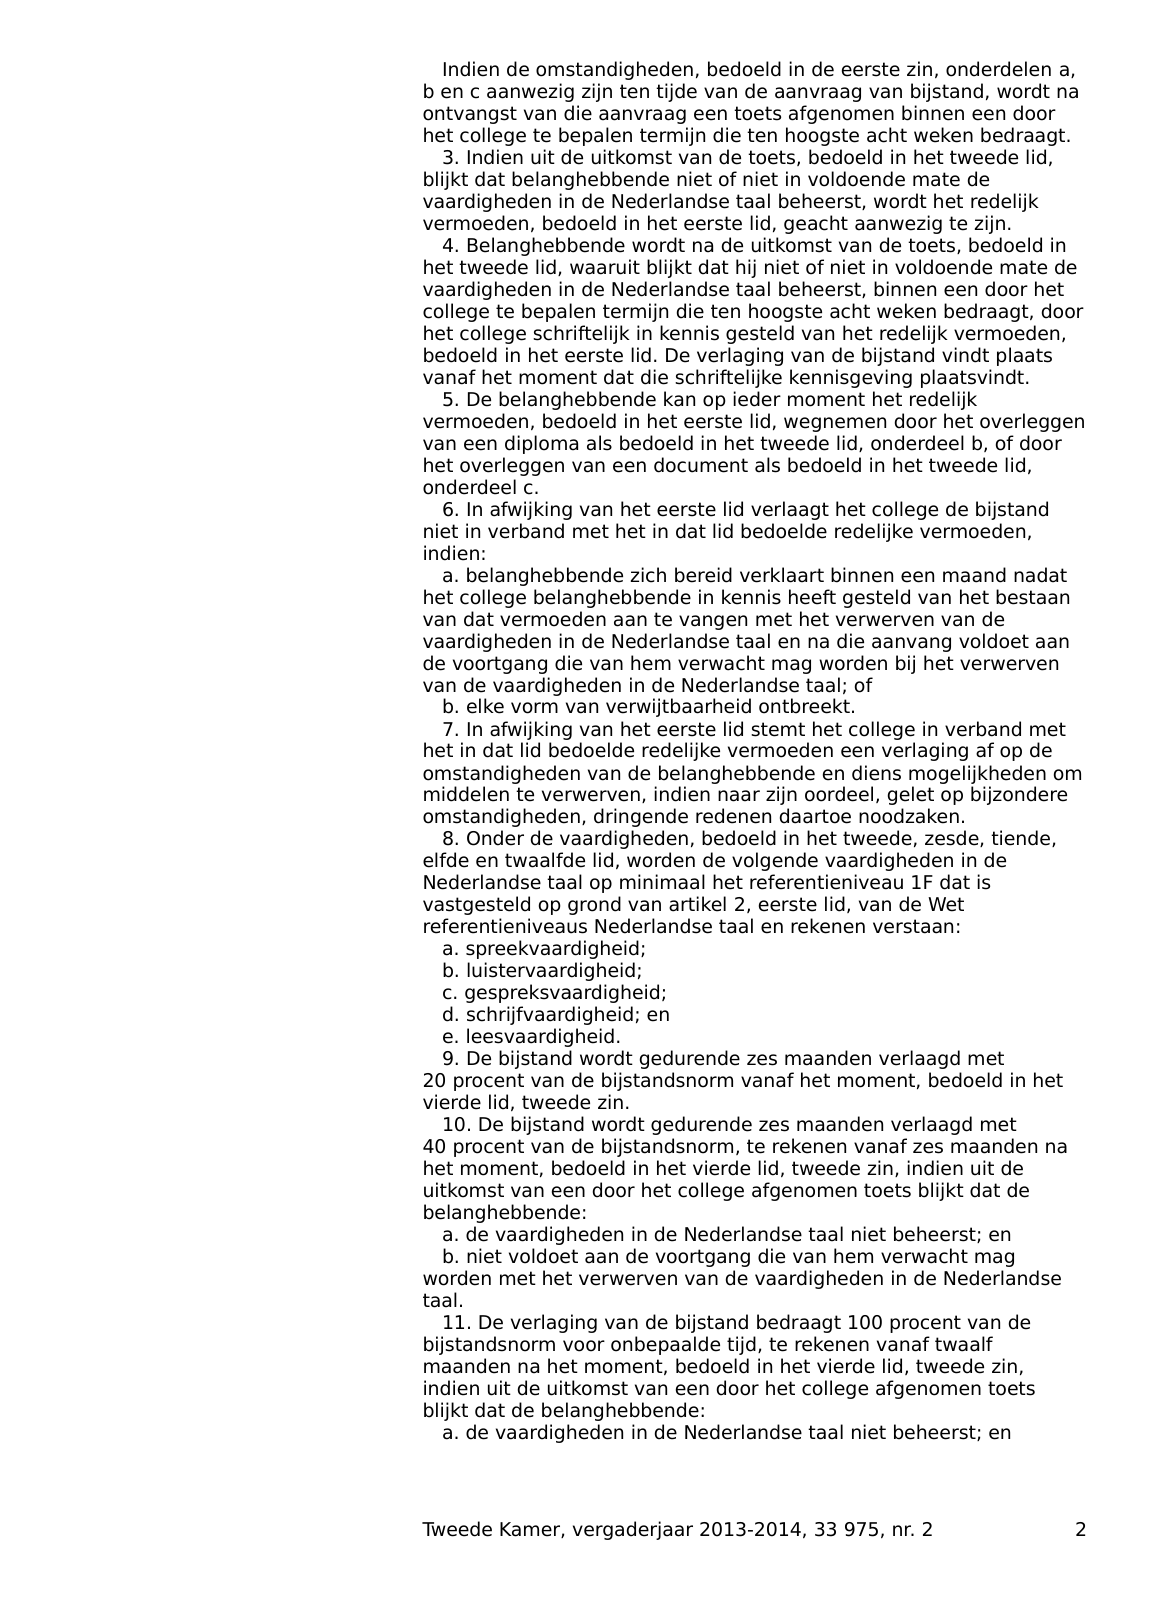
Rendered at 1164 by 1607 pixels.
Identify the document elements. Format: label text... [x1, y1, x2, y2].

text a. belanghebbende zich bereid verklaart binnen een maand nadat het college belanghebbende in kennis heeft gesteld van het bestaan van dat vermoeden aan te vangen met het verwerven van de vaardigheden in de Nederlandse taal en na die aanvang voldoet aan de voortgang die van hem verwacht mag worden bij het verwerven van de vaardigheden in de Nederlandse taal; of [422, 564, 1087, 696]
text 7. In afwijking van het eerste lid stemt het college in verband met het in dat lid bedoelde redelijke vermoeden een verlaging af op de omstandigheden van de belanghebbende en diens mogelijkheden om middelen te verwerven, indien naar zijn oordeel, gelet op bijzondere omstandigheden, dringende redenen daartoe noodzaken. [422, 718, 1087, 828]
text 5. De belanghebbende kan op ieder moment het redelijk vermoeden, bedoeld in het eerste lid, wegnemen door het overleggen van een diploma als bedoeld in het tweede lid, onderdeel b, of door het overleggen van een document als bedoeld in het tweede lid, onderdeel c. [422, 389, 1087, 499]
text 8. Onder de vaardigheden, bedoeld in het tweede, zesde, tiende, elfde en twaalfde lid, worden de volgende vaardigheden in de Nederlandse taal op minimaal het referentieniveau 1F dat is vastgesteld op grond van artikel 2, eerste lid, van de Wet referentieniveaus Nederlandse taal en rekenen verstaan: [422, 828, 1087, 938]
text a. spreekvaardigheid; [422, 938, 1087, 960]
text b. luistervaardigheid; [422, 960, 1087, 982]
text b. elke vorm van verwijtbaarheid ontbreekt. [422, 696, 1087, 718]
text 3. Indien uit de uitkomst van de toets, bedoeld in het tweede lid, blijkt dat belanghebbende niet of niet in voldoende mate de vaardigheden in de Nederlandse taal beheerst, wordt het redelijk vermoeden, bedoeld in het eerste lid, geacht aanwezig te zijn. [422, 147, 1087, 235]
text Indien de omstandigheden, bedoeld in de eerste zin, onderdelen a, b en c aanwezig zijn ten tijde van de aanvraag van bijstand, wordt na ontvangst van die aanvraag een toets afgenomen binnen een door het college te bepalen termijn die ten hoogste acht weken bedraagt. [422, 59, 1087, 147]
text 4. Belanghebbende wordt na de uitkomst van de toets, bedoeld in het tweede lid, waaruit blijkt dat hij niet of niet in voldoende mate de vaardigheden in de Nederlandse taal beheerst, binnen een door het college te bepalen termijn die ten hoogste acht weken bedraagt, door het college schriftelijk in kennis gesteld van het redelijk vermoeden, bedoeld in het eerste lid. De verlaging van de bijstand vindt plaats vanaf het moment dat die schriftelijke kennisgeving plaatsvindt. [422, 235, 1087, 389]
text a. de vaardigheden in de Nederlandse taal niet beheerst; en [422, 1224, 1087, 1246]
text e. leesvaardigheid. [422, 1026, 1087, 1048]
text 11. De verlaging van de bijstand bedraagt 100 procent van de bijstandsnorm voor onbepaalde tijd, te rekenen vanaf twaalf maanden na het moment, bedoeld in het vierde lid, tweede zin, indien uit de uitkomst van een door het college afgenomen toets blijkt dat de belanghebbende: [422, 1312, 1087, 1422]
text d. schrijfvaardigheid; en [422, 1004, 1087, 1026]
text 6. In afwijking van het eerste lid verlaagt het college de bijstand niet in verband met het in dat lid bedoelde redelijke vermoeden, indien: [422, 499, 1087, 564]
text 10. De bijstand wordt gedurende zes maanden verlaagd met 40 procent van de bijstandsnorm, te rekenen vanaf zes maanden na het moment, bedoeld in het vierde lid, tweede zin, indien uit de uitkomst van een door het college afgenomen toets blijkt dat de belanghebbende: [422, 1114, 1087, 1224]
text c. gespreksvaardigheid; [422, 982, 1087, 1004]
text b. niet voldoet aan de voortgang die van hem verwacht mag worden met het verwerven van de vaardigheden in de Nederlandse taal. [422, 1246, 1087, 1312]
text a. de vaardigheden in de Nederlandse taal niet beheerst; en [422, 1422, 1087, 1444]
text 9. De bijstand wordt gedurende zes maanden verlaagd met 20 procent van de bijstandsnorm vanaf het moment, bedoeld in het vierde lid, tweede zin. [422, 1048, 1087, 1114]
